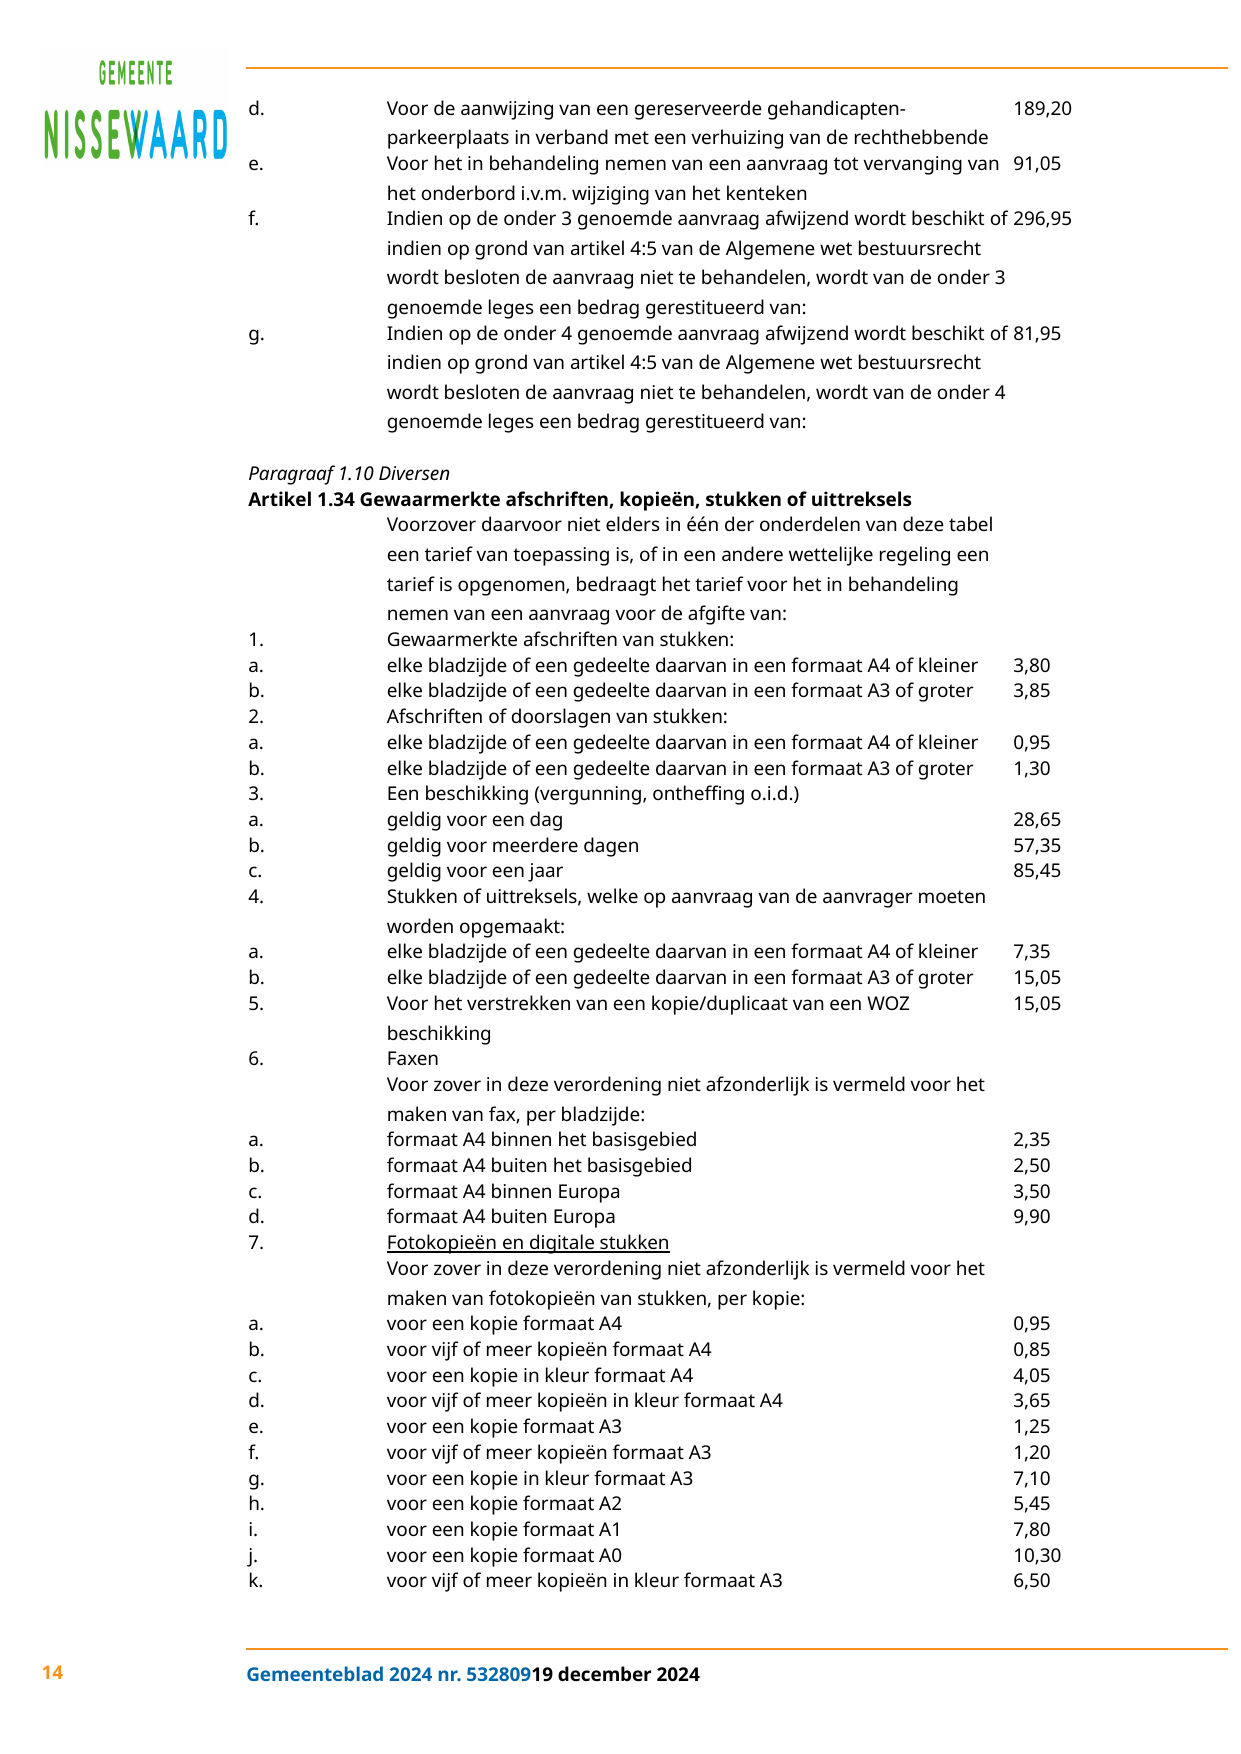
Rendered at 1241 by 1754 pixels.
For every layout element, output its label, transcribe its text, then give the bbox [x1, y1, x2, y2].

table_cell voor vijf of meer kopieën formaat A3 [387, 1439, 1013, 1465]
picture [41, 47, 231, 172]
table_cell formaat A4 buiten Europa [387, 1204, 1013, 1229]
table_cell 7,10 [1013, 1465, 1152, 1491]
table_cell [1013, 1045, 1152, 1071]
table_cell [387, 434, 1013, 460]
table_cell geldig voor een dag [387, 806, 1013, 832]
table_cell geldig voor een jaar [387, 858, 1013, 883]
table_cell a. [248, 1310, 387, 1336]
table_cell Paragraaf 1.10 Diversen [248, 460, 1013, 486]
table_cell Afschriften of doorslagen van stukken: [387, 703, 1013, 729]
table_cell Voor het in behandeling nemen van een aanvraag tot vervanging van het onderbord i.v.m. wijziging van het kenteken [387, 150, 1013, 205]
table_cell b. [248, 755, 387, 780]
table_cell k. [248, 1568, 387, 1593]
table_cell elke bladzijde of een gedeelte daarvan in een formaat A4 of kleiner [387, 939, 1013, 964]
table_cell j. [248, 1542, 387, 1568]
table_cell [1013, 486, 1152, 512]
table_cell a. [248, 939, 387, 964]
table_cell c. [248, 1362, 387, 1388]
table_cell 189,20 [1013, 95, 1152, 150]
table_cell [1013, 1071, 1152, 1126]
table_cell Fotokopieën en digitale stukken [387, 1229, 1013, 1255]
table_cell 7. [248, 1229, 387, 1255]
table_cell c. [248, 1178, 387, 1204]
table_cell 57,35 [1013, 832, 1152, 858]
table_cell 10,30 [1013, 1542, 1152, 1568]
table_cell 3,80 [1013, 652, 1152, 677]
table_cell voor vijf of meer kopieën in kleur formaat A4 [387, 1388, 1013, 1413]
table_cell Voor zover in deze verordening niet afzonderlijk is vermeld voor het maken van fotokopieën van stukken, per kopie: [387, 1255, 1013, 1310]
table_cell 1. [248, 626, 387, 652]
table_cell geldig voor meerdere dagen [387, 832, 1013, 858]
table_cell elke bladzijde of een gedeelte daarvan in een formaat A3 of groter [387, 755, 1013, 780]
table_cell [248, 1255, 387, 1310]
table_cell Voor zover in deze verordening niet afzonderlijk is vermeld voor het maken van fax, per bladzijde: [387, 1071, 1013, 1126]
table_cell 28,65 [1013, 806, 1152, 832]
table_cell d. [248, 95, 387, 150]
table_cell formaat A4 buiten het basisgebied [387, 1152, 1013, 1178]
table_cell 3,85 [1013, 678, 1152, 703]
table_cell [1013, 460, 1152, 486]
table_cell elke bladzijde of een gedeelte daarvan in een formaat A3 of groter [387, 964, 1013, 990]
table_cell [1013, 626, 1152, 652]
table_cell a. [248, 729, 387, 755]
table_cell Gewaarmerkte afschriften van stukken: [387, 626, 1013, 652]
table_cell [248, 512, 387, 626]
table_cell voor vijf of meer kopieën formaat A4 [387, 1336, 1013, 1362]
table_cell 81,95 [1013, 320, 1152, 434]
table_cell Voor het verstrekken van een kopie/duplicaat van een WOZ beschikking [387, 990, 1013, 1045]
table_cell 3,65 [1013, 1388, 1152, 1413]
table_cell b. [248, 678, 387, 703]
table_cell 0,95 [1013, 1310, 1152, 1336]
table_cell 6,50 [1013, 1568, 1152, 1593]
table_cell [1013, 1229, 1152, 1255]
table_cell e. [248, 1413, 387, 1439]
table_cell [248, 1071, 387, 1126]
table_cell e. [248, 150, 387, 205]
table_cell elke bladzijde of een gedeelte daarvan in een formaat A4 of kleiner [387, 652, 1013, 677]
table_cell g. [248, 1465, 387, 1491]
table_cell 4,05 [1013, 1362, 1152, 1388]
table_cell 2,35 [1013, 1126, 1152, 1152]
table_cell 6. [248, 1045, 387, 1071]
table_cell 5,45 [1013, 1491, 1152, 1516]
table_cell voor vijf of meer kopieën in kleur formaat A3 [387, 1568, 1013, 1593]
table_cell f. [248, 205, 387, 320]
table_cell 2,50 [1013, 1152, 1152, 1178]
table_cell [1013, 703, 1152, 729]
table_cell [1013, 434, 1152, 460]
table_cell 91,05 [1013, 150, 1152, 205]
table_cell 4. [248, 883, 387, 939]
table_cell Indien op de onder 3 genoemde aanvraag afwijzend wordt beschikt of indien op grond van artikel 4:5 van de Algemene wet bestuursrecht wordt besloten de aanvraag niet te behandelen, wordt van de onder 3 genoemde leges een bedrag gerestitueerd van: [387, 205, 1013, 320]
table_cell 3,50 [1013, 1178, 1152, 1204]
table_cell voor een kopie in kleur formaat A4 [387, 1362, 1013, 1388]
table_cell b. [248, 832, 387, 858]
table_cell 3. [248, 780, 387, 806]
table_cell 7,80 [1013, 1516, 1152, 1542]
table_cell voor een kopie formaat A1 [387, 1516, 1013, 1542]
table_cell Voorzover daarvoor niet elders in één der onderdelen van deze tabel een tarief van toepassing is, of in een andere wettelijke regeling een tarief is opgenomen, bedraagt het tarief voor het in behandeling nemen van een aanvraag voor de afgifte van: [387, 512, 1013, 626]
table_cell b. [248, 964, 387, 990]
table_cell 1,25 [1013, 1413, 1152, 1439]
table_cell elke bladzijde of een gedeelte daarvan in een formaat A3 of groter [387, 678, 1013, 703]
table_cell Artikel 1.34 Gewaarmerkte afschriften, kopieën, stukken of uittreksels [248, 486, 1013, 512]
table_cell Indien op de onder 4 genoemde aanvraag afwijzend wordt beschikt of indien op grond van artikel 4:5 van de Algemene wet bestuursrecht wordt besloten de aanvraag niet te behandelen, wordt van de onder 4 genoemde leges een bedrag gerestitueerd van: [387, 320, 1013, 434]
table_cell 7,35 [1013, 939, 1152, 964]
table_cell [1013, 883, 1152, 939]
table_cell voor een kopie formaat A2 [387, 1491, 1013, 1516]
table_cell 15,05 [1013, 990, 1152, 1045]
table_cell a. [248, 806, 387, 832]
table_cell 85,45 [1013, 858, 1152, 883]
table_cell 9,90 [1013, 1204, 1152, 1229]
table_cell d. [248, 1204, 387, 1229]
table_cell i. [248, 1516, 387, 1542]
table_cell 296,95 [1013, 205, 1152, 320]
table_cell formaat A4 binnen Europa [387, 1178, 1013, 1204]
table_cell Een beschikking (vergunning, ontheffing o.i.d.) [387, 780, 1013, 806]
table_cell formaat A4 binnen het basisgebied [387, 1126, 1013, 1152]
table_cell 1,30 [1013, 755, 1152, 780]
table_cell f. [248, 1439, 387, 1465]
table_cell 0,85 [1013, 1336, 1152, 1362]
table_cell 1,20 [1013, 1439, 1152, 1465]
table_cell Stukken of uittreksels, welke op aanvraag van de aanvrager moeten worden opgemaakt: [387, 883, 1013, 939]
table_cell elke bladzijde of een gedeelte daarvan in een formaat A4 of kleiner [387, 729, 1013, 755]
table_cell g. [248, 320, 387, 434]
table_cell [1013, 1255, 1152, 1310]
table_cell 2. [248, 703, 387, 729]
table_cell voor een kopie formaat A0 [387, 1542, 1013, 1568]
table_cell Faxen [387, 1045, 1013, 1071]
table_cell Voor de aanwijzing van een gereserveerde gehandicapten-parkeerplaats in verband met een verhuizing van de rechthebbende [387, 95, 1013, 150]
table_cell b. [248, 1152, 387, 1178]
table_cell voor een kopie formaat A3 [387, 1413, 1013, 1439]
table_cell d. [248, 1388, 387, 1413]
table_cell voor een kopie in kleur formaat A3 [387, 1465, 1013, 1491]
table_cell [248, 434, 387, 460]
table_cell [1013, 780, 1152, 806]
table_cell c. [248, 858, 387, 883]
table_cell voor een kopie formaat A4 [387, 1310, 1013, 1336]
table_cell a. [248, 652, 387, 677]
table_cell 15,05 [1013, 964, 1152, 990]
table_cell a. [248, 1126, 387, 1152]
table_cell 0,95 [1013, 729, 1152, 755]
table_cell b. [248, 1336, 387, 1362]
table_cell [1013, 512, 1152, 626]
table_cell 5. [248, 990, 387, 1045]
table_cell h. [248, 1491, 387, 1516]
